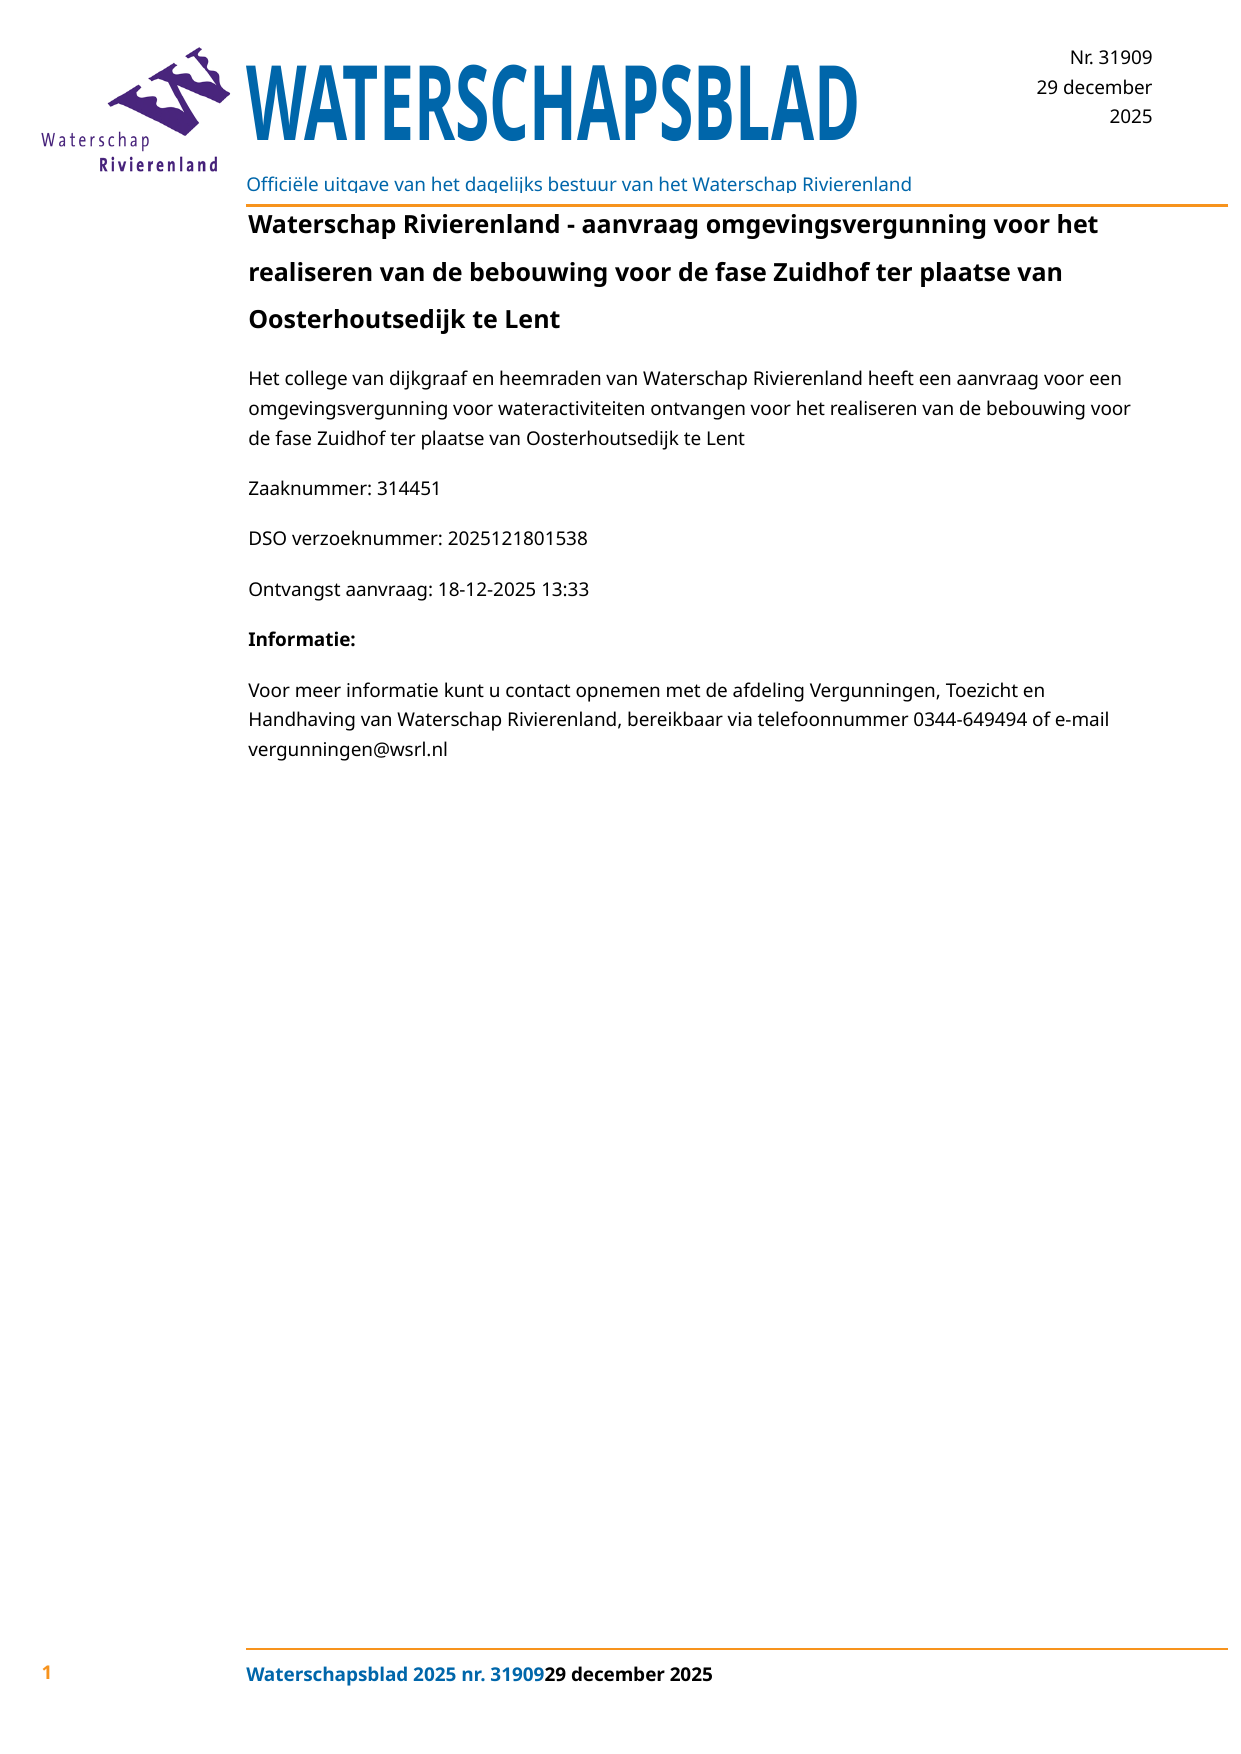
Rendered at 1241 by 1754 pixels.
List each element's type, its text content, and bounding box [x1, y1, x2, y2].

text Ontvangst aanvraag: 18-12-2025 13:33 [248, 576, 1152, 602]
text Het college van dijkgraaf en heemraden van Waterschap Rivierenland heeft een aanvraag voor een omgevingsvergunning voor wateractiviteiten ontvangen voor het realiseren van de bebouwing voor de fase Zuidhof ter plaatse van Oosterhoutsedijk te Lent [248, 366, 1152, 450]
text Informatie: [248, 626, 1152, 652]
picture [41, 47, 231, 172]
text DSO verzoeknummer: 2025121801538 [248, 526, 1152, 551]
text Voor meer informatie kunt u contact opnemen met de afdeling Vergunningen, Toezicht en Handhaving van Waterschap Rivierenland, bereikbaar via telefoonnummer 0344-649494 of e-mail vergunningen@wsrl.nl [248, 677, 1152, 762]
text Zaaknummer: 314451 [248, 475, 1152, 501]
text Waterschap Rivierenland - aanvraag omgevingsvergunning voor het realiseren van de bebouwing voor de fase Zuidhof ter plaatse van Oosterhoutsedijk te Lent [248, 207, 1152, 336]
